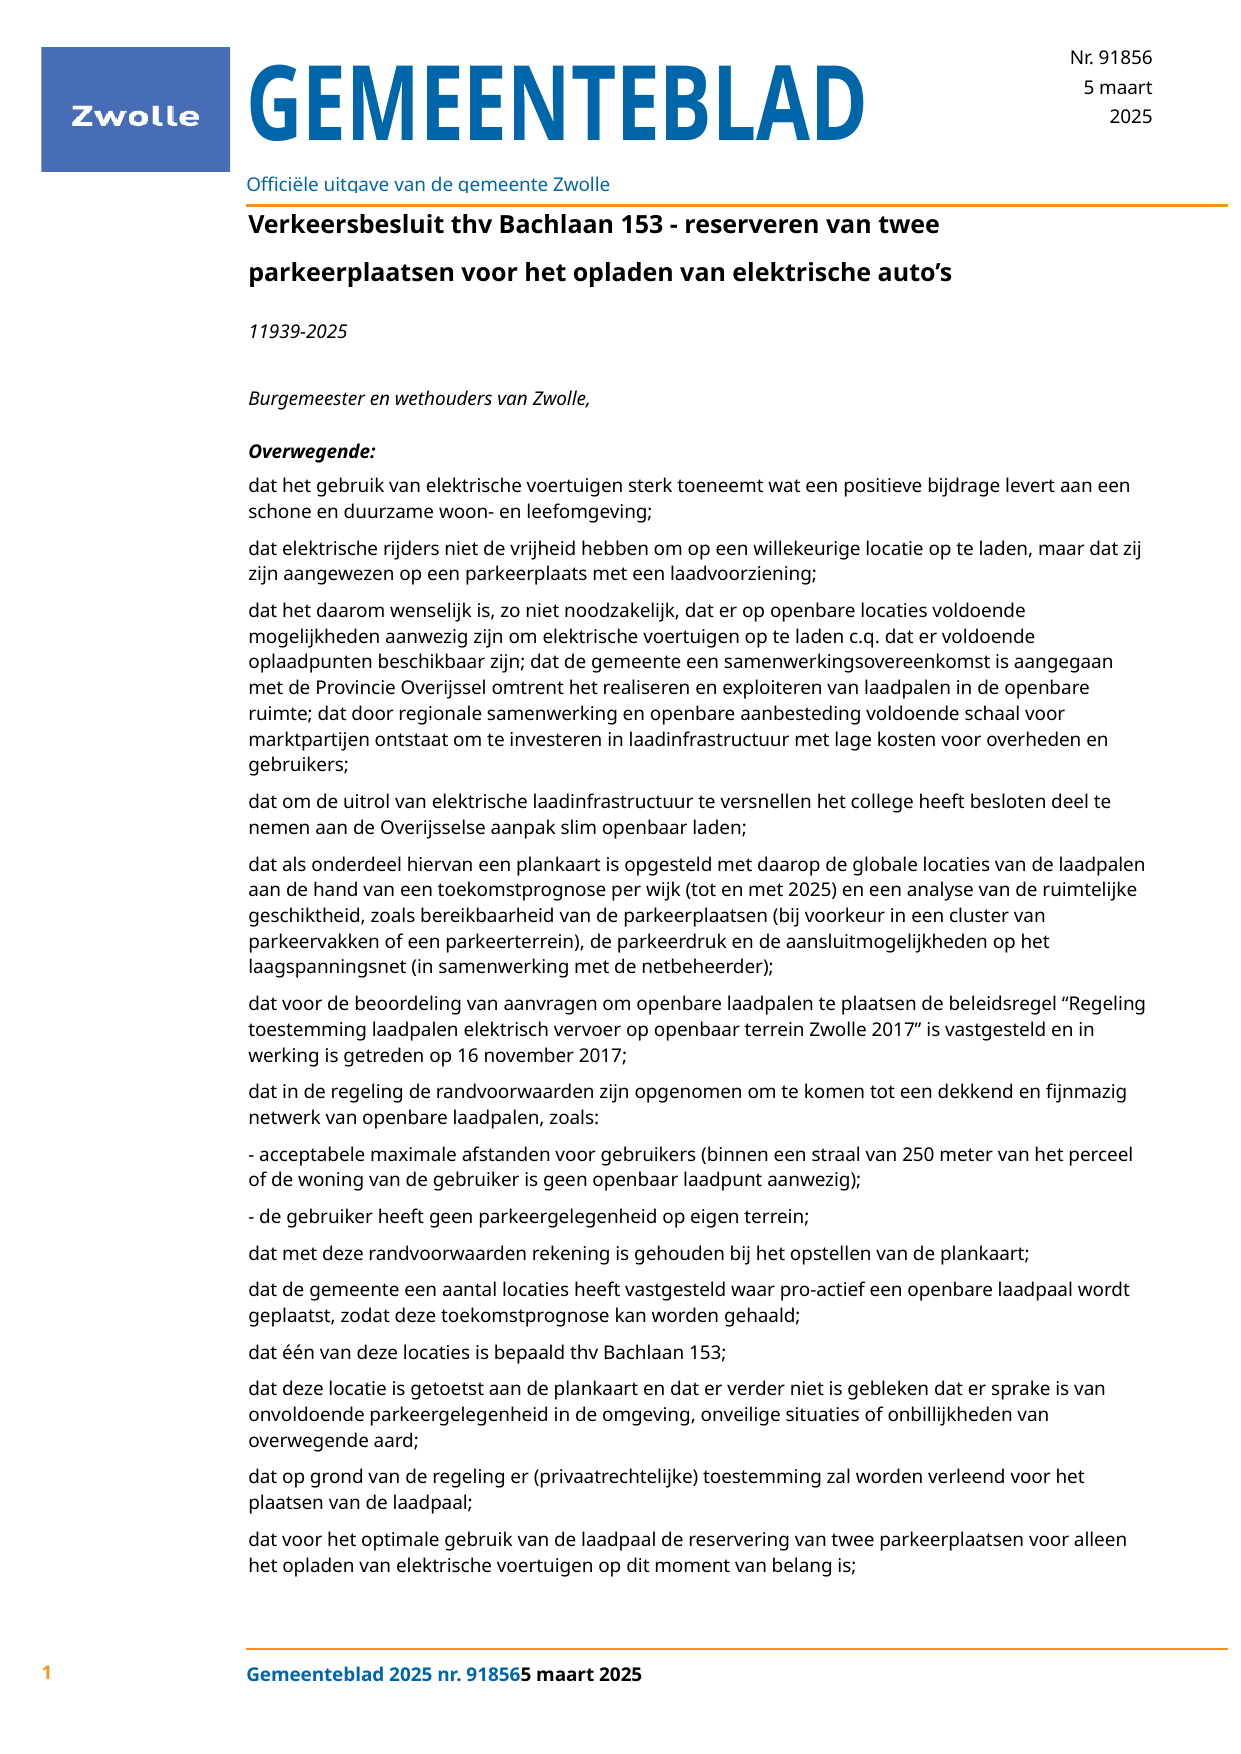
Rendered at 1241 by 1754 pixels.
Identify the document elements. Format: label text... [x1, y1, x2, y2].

text dat met deze randvoorwaarden rekening is gehouden bij het opstellen van de plankaart; [248, 1240, 1152, 1266]
text dat om de uitrol van elektrische laadinfrastructuur te versnellen het college heeft besloten deel te nemen aan de Overijsselse aanpak slim openbaar laden; [248, 788, 1152, 840]
text - de gebruiker heeft geen parkeergelegenheid op eigen terrein; [248, 1203, 1152, 1229]
text dat één van deze locaties is bepaald thv Bachlaan 153; [248, 1339, 1152, 1365]
picture [41, 47, 231, 172]
text dat elektrische rijders niet de vrijheid hebben om op een willekeurige locatie op te laden, maar dat zij zijn aangewezen op een parkeerplaats met een laadvoorziening; [248, 535, 1152, 586]
text dat deze locatie is getoetst aan de plankaart en dat er verder niet is gebleken dat er sprake is van onvoldoende parkeergelegenheid in de omgeving, onveilige situaties of onbillijkheden van overwegende aard; [248, 1376, 1152, 1453]
text Burgemeester en wethouders van Zwolle, [248, 386, 1152, 411]
text dat als onderdeel hiervan een plankaart is opgesteld met daarop de globale locaties van de laadpalen aan de hand van een toekomstprognose per wijk (tot en met 2025) en een analyse van de ruimtelijke geschiktheid, zoals bereikbaarheid van de parkeerplaatsen (bij voorkeur in een cluster van parkeervakken of een parkeerterrein), de parkeerdruk en de aansluitmogelijkheden op het laagspanningsnet (in samenwerking met de netbeheerder); [248, 851, 1152, 979]
text dat het daarom wenselijk is, zo niet noodzakelijk, dat er op openbare locaties voldoende mogelijkheden aanwezig zijn om elektrische voertuigen op te laden c.q. dat er voldoende oplaadpunten beschikbaar zijn; dat de gemeente een samenwerkingsovereenkomst is aangegaan met de Provincie Overijssel omtrent het realiseren en exploiteren van laadpalen in de openbare ruimte; dat door regionale samenwerking en openbare aanbesteding voldoende schaal voor marktpartijen ontstaat om te investeren in laadinfrastructuur met lage kosten voor overheden en gebruikers; [248, 597, 1152, 777]
text dat het gebruik van elektrische voertuigen sterk toeneemt wat een positieve bijdrage levert aan een schone en duurzame woon- en leefomgeving; [248, 472, 1152, 524]
text dat voor de beoordeling van aanvragen om openbare laadpalen te plaatsen de beleidsregel “Regeling toestemming laadpalen elektrisch vervoer op openbaar terrein Zwolle 2017” is vastgesteld en in werking is getreden op 16 november 2017; [248, 990, 1152, 1067]
text dat in de regeling de randvoorwaarden zijn opgenomen om te komen tot een dekkend en fijnmazig netwerk van openbare laadpalen, zoals: [248, 1078, 1152, 1130]
text Overwegende: [248, 438, 1152, 464]
text 11939-2025 [248, 318, 1152, 344]
text dat op grond van de regeling er (privaatrechtelijke) toestemming zal worden verleend voor het plaatsen van de laadpaal; [248, 1464, 1152, 1515]
text - acceptabele maximale afstanden voor gebruikers (binnen een straal van 250 meter van het perceel of de woning van de gebruiker is geen openbaar laadpunt aanwezig); [248, 1141, 1152, 1192]
text Verkeersbesluit thv Bachlaan 153 - reserveren van twee parkeerplaatsen voor het opladen van elektrische auto’s [248, 207, 1152, 288]
text dat de gemeente een aantal locaties heeft vastgesteld waar pro-actief een openbare laadpaal wordt geplaatst, zodat deze toekomstprognose kan worden gehaald; [248, 1277, 1152, 1328]
text dat voor het optimale gebruik van de laadpaal de reservering van twee parkeerplaatsen voor alleen het opladen van elektrische voertuigen op dit moment van belang is; [248, 1526, 1152, 1578]
